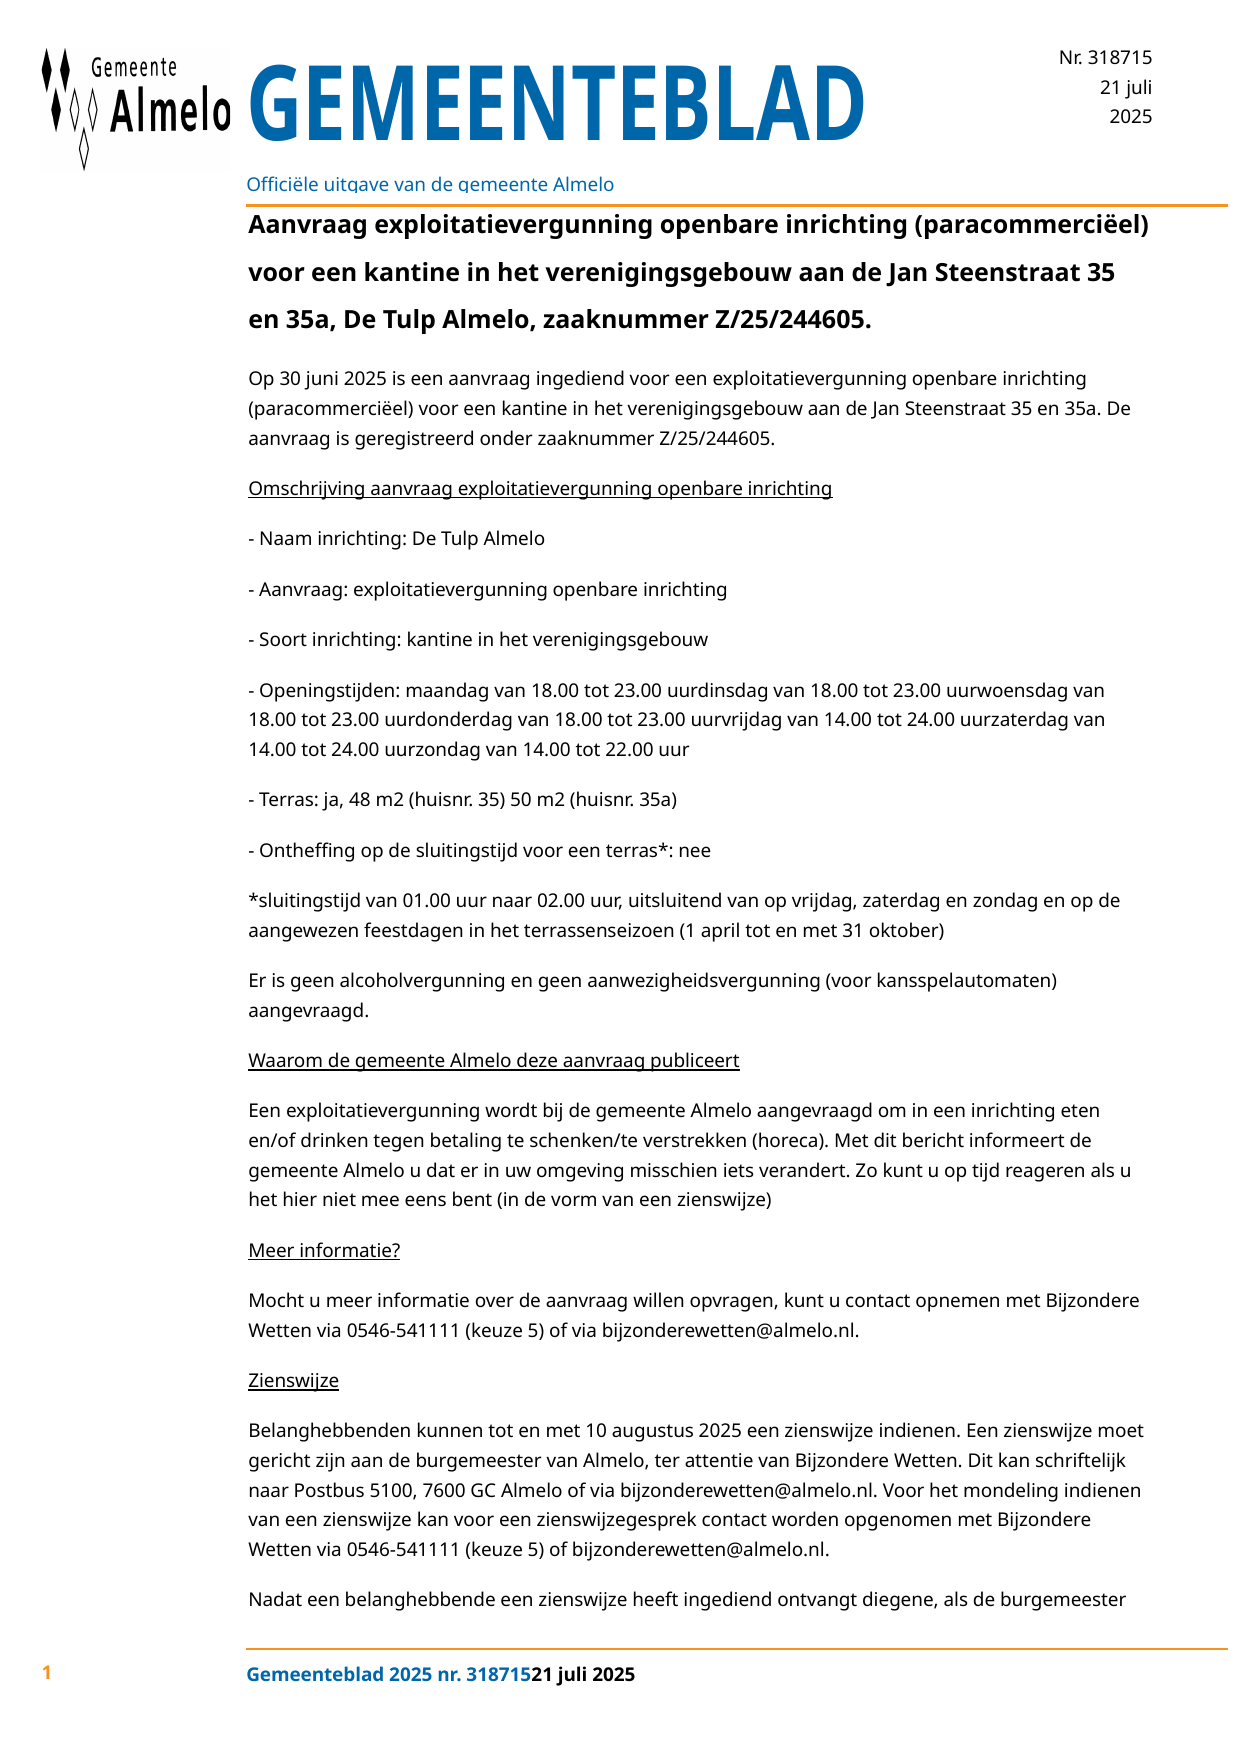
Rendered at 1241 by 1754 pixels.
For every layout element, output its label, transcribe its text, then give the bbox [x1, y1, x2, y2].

text Omschrijving aanvraag exploitatievergunning openbare inrichting [248, 475, 1152, 501]
text Waarom de gemeente Almelo deze aanvraag publiceert [248, 1047, 1152, 1073]
text Zienswijze [248, 1367, 1152, 1393]
text - Ontheffing op de sluitingstijd voor een terras*: nee [248, 837, 1152, 862]
text - Soort inrichting: kantine in het verenigingsgebouw [248, 626, 1152, 652]
text Aanvraag exploitatievergunning openbare inrichting (paracommerciëel) voor een kantine in het verenigingsgebouw aan de Jan Steenstraat 35 en 35a, De Tulp Almelo, zaaknummer Z/25/244605. [248, 207, 1152, 336]
text Een exploitatievergunning wordt bij de gemeente Almelo aangevraagd om in een inrichting eten en/of drinken tegen betaling te schenken/te verstrekken (horeca). Met dit bericht informeert de gemeente Almelo u dat er in uw omgeving misschien iets verandert. Zo kunt u op tijd reageren als u het hier niet mee eens bent (in de vorm van een zienswijze) [248, 1098, 1152, 1212]
text - Aanvraag: exploitatievergunning openbare inrichting [248, 576, 1152, 602]
text Er is geen alcoholvergunning en geen aanwezigheidsvergunning (voor kansspelautomaten) aangevraagd. [248, 967, 1152, 1022]
text - Naam inrichting: De Tulp Almelo [248, 526, 1152, 551]
picture [41, 47, 231, 172]
text *sluitingstijd van 01.00 uur naar 02.00 uur, uitsluitend van op vrijdag, zaterdag en zondag en op de aangewezen feestdagen in het terrassenseizoen (1 april tot en met 31 oktober) [248, 887, 1152, 942]
text Op 30 juni 2025 is een aanvraag ingediend voor een exploitatievergunning openbare inrichting (paracommerciëel) voor een kantine in het verenigingsgebouw aan de Jan Steenstraat 35 en 35a. De aanvraag is geregistreerd onder zaaknummer Z/25/244605. [248, 366, 1152, 450]
text Nadat een belanghebbende een zienswijze heeft ingediend ontvangt diegene, als de burgemeester [248, 1586, 1152, 1612]
text Meer informatie? [248, 1237, 1152, 1262]
text - Openingstijden: maandag van 18.00 tot 23.00 uurdinsdag van 18.00 tot 23.00 uurwoensdag van 18.00 tot 23.00 uurdonderdag van 18.00 tot 23.00 uurvrijdag van 14.00 tot 24.00 uurzaterdag van 14.00 tot 24.00 uurzondag van 14.00 tot 22.00 uur [248, 677, 1152, 762]
text Mocht u meer informatie over de aanvraag willen opvragen, kunt u contact opnemen met Bijzondere Wetten via 0546-541111 (keuze 5) of via bijzonderewetten@almelo.nl. [248, 1287, 1152, 1342]
text - Terras: ja, 48 m2 (huisnr. 35) 50 m2 (huisnr. 35a) [248, 786, 1152, 812]
text Belanghebbenden kunnen tot en met 10 augustus 2025 een zienswijze indienen. Een zienswijze moet gericht zijn aan de burgemeester van Almelo, ter attentie van Bijzondere Wetten. Dit kan schriftelijk naar Postbus 5100, 7600 GC Almelo of via bijzonderewetten@almelo.nl. Voor het mondeling indienen van een zienswijze kan voor een zienswijzegesprek contact worden opgenomen met Bijzondere Wetten via 0546-541111 (keuze 5) of bijzonderewetten@almelo.nl. [248, 1418, 1152, 1562]
